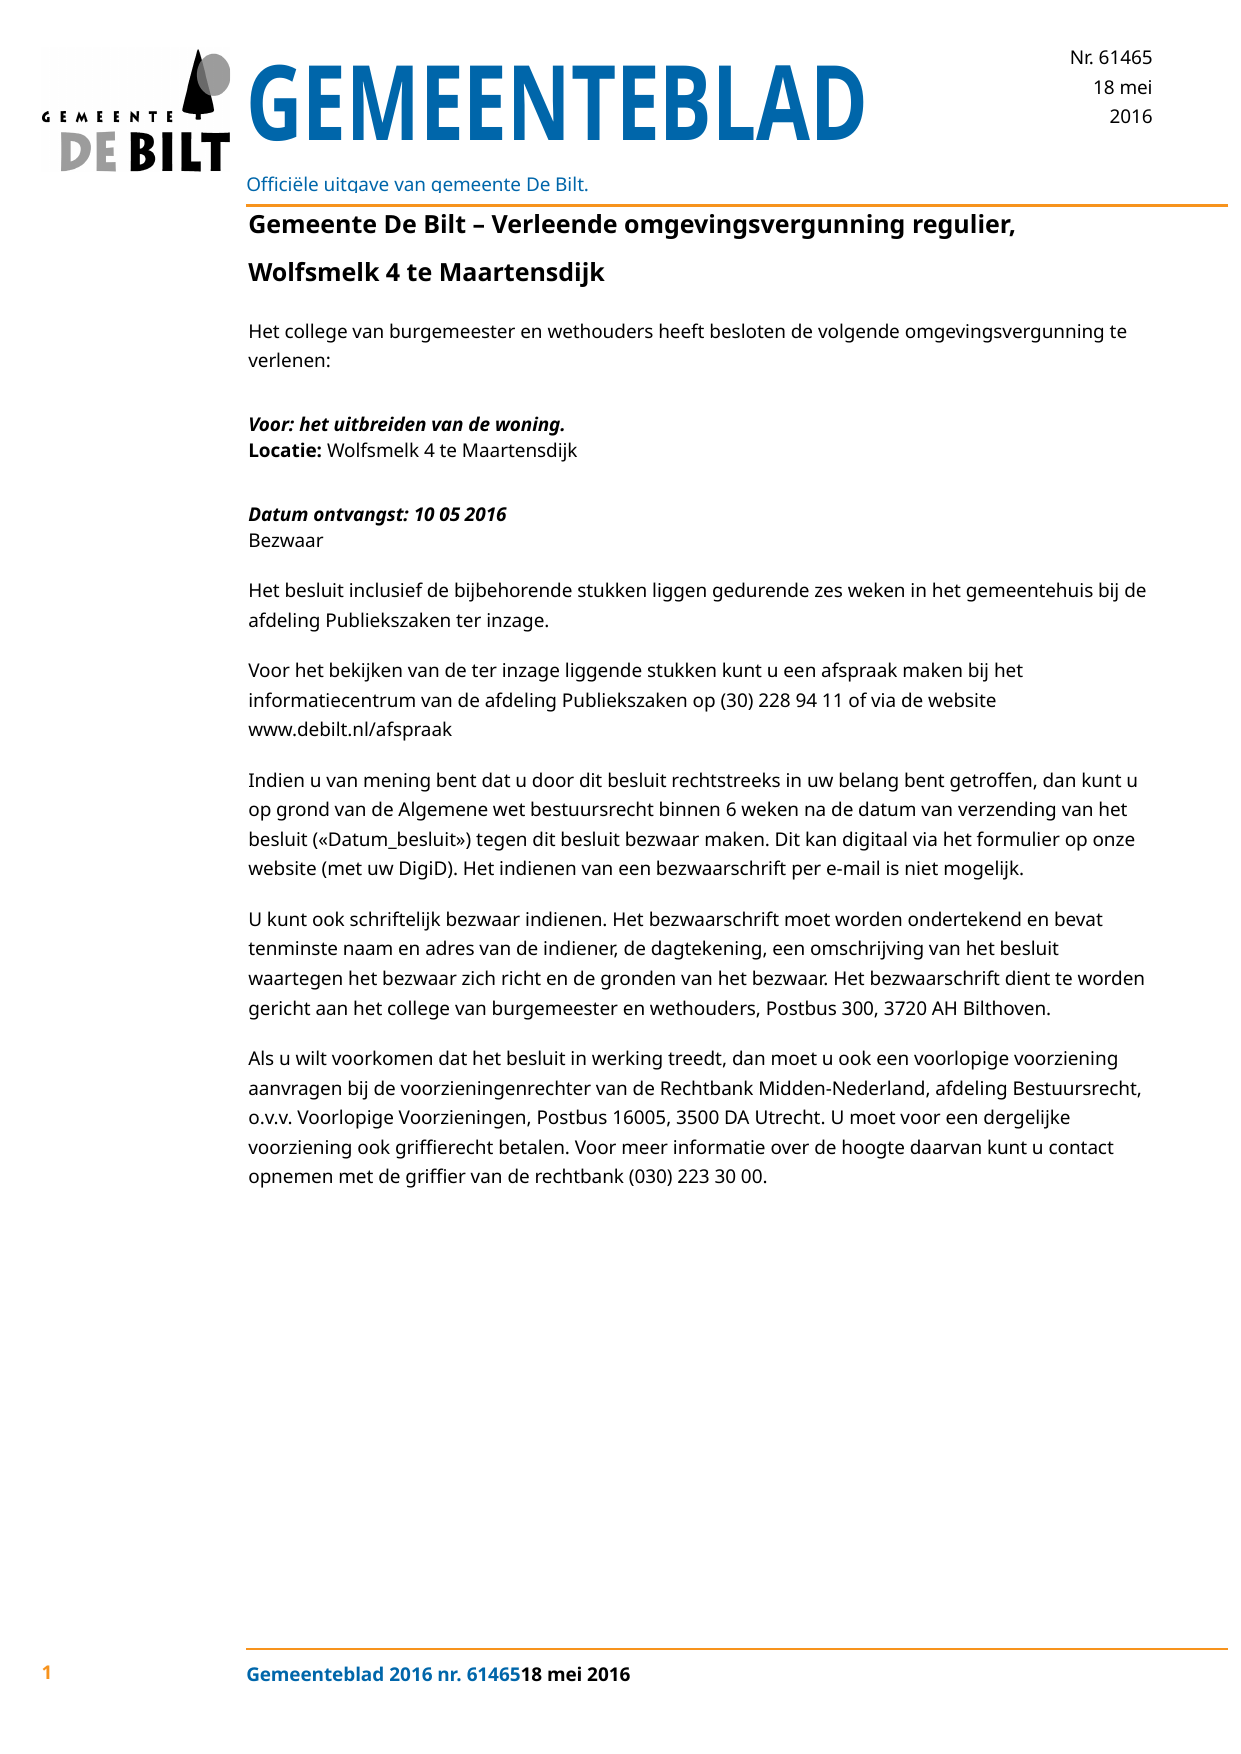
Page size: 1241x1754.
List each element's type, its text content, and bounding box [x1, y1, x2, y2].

text Het besluit inclusief de bijbehorende stukken liggen gedurende zes weken in het gemeentehuis bij de afdeling Publiekszaken ter inzage. [248, 577, 1152, 633]
text Voor het bekijken van de ter inzage liggende stukken kunt u een afspraak maken bij het informatiecentrum van de afdeling Publiekszaken op (30) 228 94 11 of via de website www.debilt.nl/afspraak [248, 657, 1152, 742]
text Locatie: Wolfsmelk 4 te Maartensdijk [248, 437, 1152, 463]
text Datum ontvangst: 10 05 2016 [248, 501, 1152, 527]
picture [41, 47, 231, 172]
text Indien u van mening bent dat u door dit besluit rechtstreeks in uw belang bent getroffen, dan kunt u op grond van de Algemene wet bestuursrecht binnen 6 weken na de datum van verzending van het besluit («Datum_besluit») tegen dit besluit bezwaar maken. Dit kan digitaal via het formulier op onze website (met uw DigiD). Het indienen van een bezwaarschrift per e-mail is niet mogelijk. [248, 767, 1152, 881]
text U kunt ook schriftelijk bezwaar indienen. Het bezwaarschrift moet worden ondertekend en bevat tenminste naam en adres van de indiener, de dagtekening, een omschrijving van het besluit waartegen het bezwaar zich richt en de gronden van het bezwaar. Het bezwaarschrift dient te worden gericht aan het college van burgemeester en wethouders, Postbus 300, 3720 AH Bilthoven. [248, 906, 1152, 1021]
text Het college van burgemeester en wethouders heeft besloten de volgende omgevingsvergunning te verlenen: [248, 318, 1152, 373]
text Bezwaar [248, 527, 1152, 553]
text Voor: het uitbreiden van de woning. [248, 411, 1152, 437]
text Als u wilt voorkomen dat het besluit in werking treedt, dan moet u ook een voorlopige voorziening aanvragen bij de voorzieningenrechter van de Rechtbank Midden-Nederland, afdeling Bestuursrecht, o.v.v. Voorlopige Voorzieningen, Postbus 16005, 3500 DA Utrecht. U moet voor een dergelijke voorziening ook griffierecht betalen. Voor meer informatie over de hoogte daarvan kunt u contact opnemen met de griffier van de rechtbank (030) 223 30 00. [248, 1045, 1152, 1189]
text Gemeente De Bilt – Verleende omgevingsvergunning regulier, Wolfsmelk 4 te Maartensdijk [248, 207, 1152, 288]
